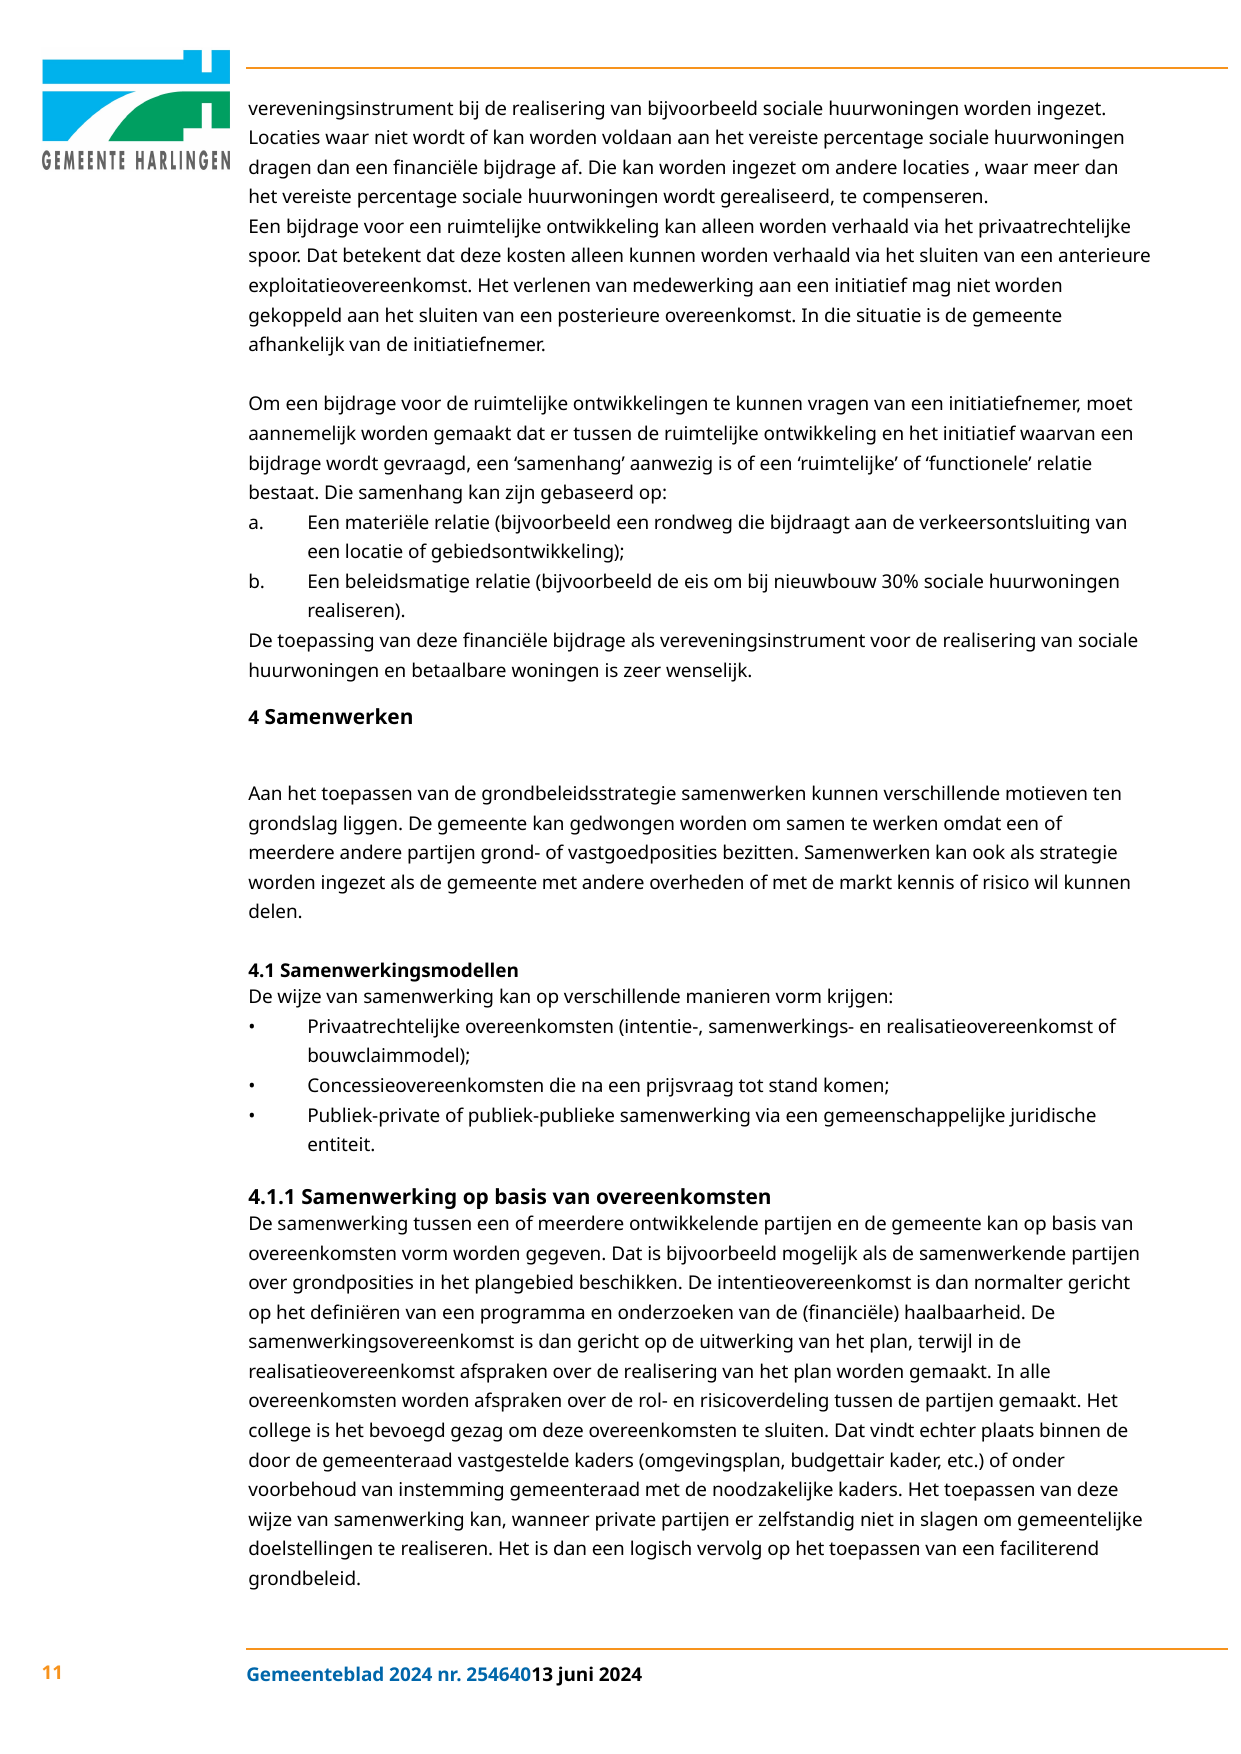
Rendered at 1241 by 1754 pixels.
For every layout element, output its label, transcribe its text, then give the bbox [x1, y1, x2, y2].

text Aan het toepassen van de grondbeleidsstrategie samenwerken kunnen verschillende motieven ten grondslag liggen. De gemeente kan gedwongen worden om samen te werken omdat een of meerdere andere partijen grond- of vastgoedposities bezitten. Samenwerken kan ook als strategie worden ingezet als de gemeente met andere overheden of met de markt kennis of risico wil kunnen delen. [248, 780, 1152, 924]
list Concessieovereenkomsten die na een prijsvraag tot stand komen; [248, 1072, 1152, 1098]
text De toepassing van deze financiële bijdrage als vereveningsinstrument voor de realisering van sociale huurwoningen en betaalbare woningen is zeer wenselijk. [248, 627, 1152, 683]
list Een beleidsmatige relatie (bijvoorbeeld de eis om bij nieuwbouw 30% sociale huurwoningen realiseren). [248, 568, 1152, 623]
text 4 Samenwerken [248, 702, 1152, 731]
list Publiek-private of publiek-publieke samenwerking via een gemeenschappelijke juridische entiteit. [248, 1102, 1152, 1157]
text 4.1 Samenwerkingsmodellen [248, 958, 1152, 983]
text vereveningsinstrument bij de realisering van bijvoorbeeld sociale huurwoningen worden ingezet. Locaties waar niet wordt of kan worden voldaan aan het vereiste percentage sociale huurwoningen dragen dan een financiële bijdrage af. Die kan worden ingezet om andere locaties , waar meer dan het vereiste percentage sociale huurwoningen wordt gerealiseerd, te compenseren. [248, 95, 1152, 209]
text De wijze van samenwerking kan op verschillende manieren vorm krijgen: [248, 983, 1152, 1009]
list Een materiële relatie (bijvoorbeeld een rondweg die bijdraagt aan de verkeersontsluiting van een locatie of gebiedsontwikkeling); [248, 509, 1152, 564]
text De samenwerking tussen een of meerdere ontwikkelende partijen en de gemeente kan op basis van overeenkomsten vorm worden gegeven. Dat is bijvoorbeeld mogelijk als de samenwerkende partijen over grondposities in het plangebied beschikken. De intentieovereenkomst is dan normalter gericht op het definiëren van een programma en onderzoeken van de (financiële) haalbaarheid. De samenwerkingsovereenkomst is dan gericht op de uitwerking van het plan, terwijl in de realisatieovereenkomst afspraken over de realisering van het plan worden gemaakt. In alle overeenkomsten worden afspraken over de rol- en risicoverdeling tussen de partijen gemaakt. Het college is het bevoegd gezag om deze overeenkomsten te sluiten. Dat vindt echter plaats binnen de door de gemeenteraad vastgestelde kaders (omgevingsplan, budgettair kader, etc.) of onder voorbehoud van instemming gemeenteraad met de noodzakelijke kaders. Het toepassen van deze wijze van samenwerking kan, wanneer private partijen er zelfstandig niet in slagen om gemeentelijke doelstellingen te realiseren. Het is dan een logisch vervolg op het toepassen van een faciliterend grondbeleid. [248, 1210, 1152, 1591]
list Privaatrechtelijke overeenkomsten (intentie-, samenwerkings- en realisatieovereenkomst of bouwclaimmodel); [248, 1013, 1152, 1068]
picture [41, 47, 231, 172]
text Om een bijdrage voor de ruimtelijke ontwikkelingen te kunnen vragen van een initiatiefnemer, moet aannemelijk worden gemaakt dat er tussen de ruimtelijke ontwikkeling en het initiatief waarvan een bijdrage wordt gevraagd, een ‘samenhang’ aanwezig is of een ‘ruimtelijke’ of ‘functionele’ relatie bestaat. Die samenhang kan zijn gebaseerd op: [248, 391, 1152, 505]
text 4.1.1 Samenwerking op basis van overeenkomsten [248, 1182, 1152, 1210]
text Een bijdrage voor een ruimtelijke ontwikkeling kan alleen worden verhaald via het privaatrechtelijke spoor. Dat betekent dat deze kosten alleen kunnen worden verhaald via het sluiten van een anterieure exploitatieovereenkomst. Het verlenen van medewerking aan een initiatief mag niet worden gekoppeld aan het sluiten van een posterieure overeenkomst. In die situatie is de gemeente afhankelijk van de initiatiefnemer. [248, 213, 1152, 357]
